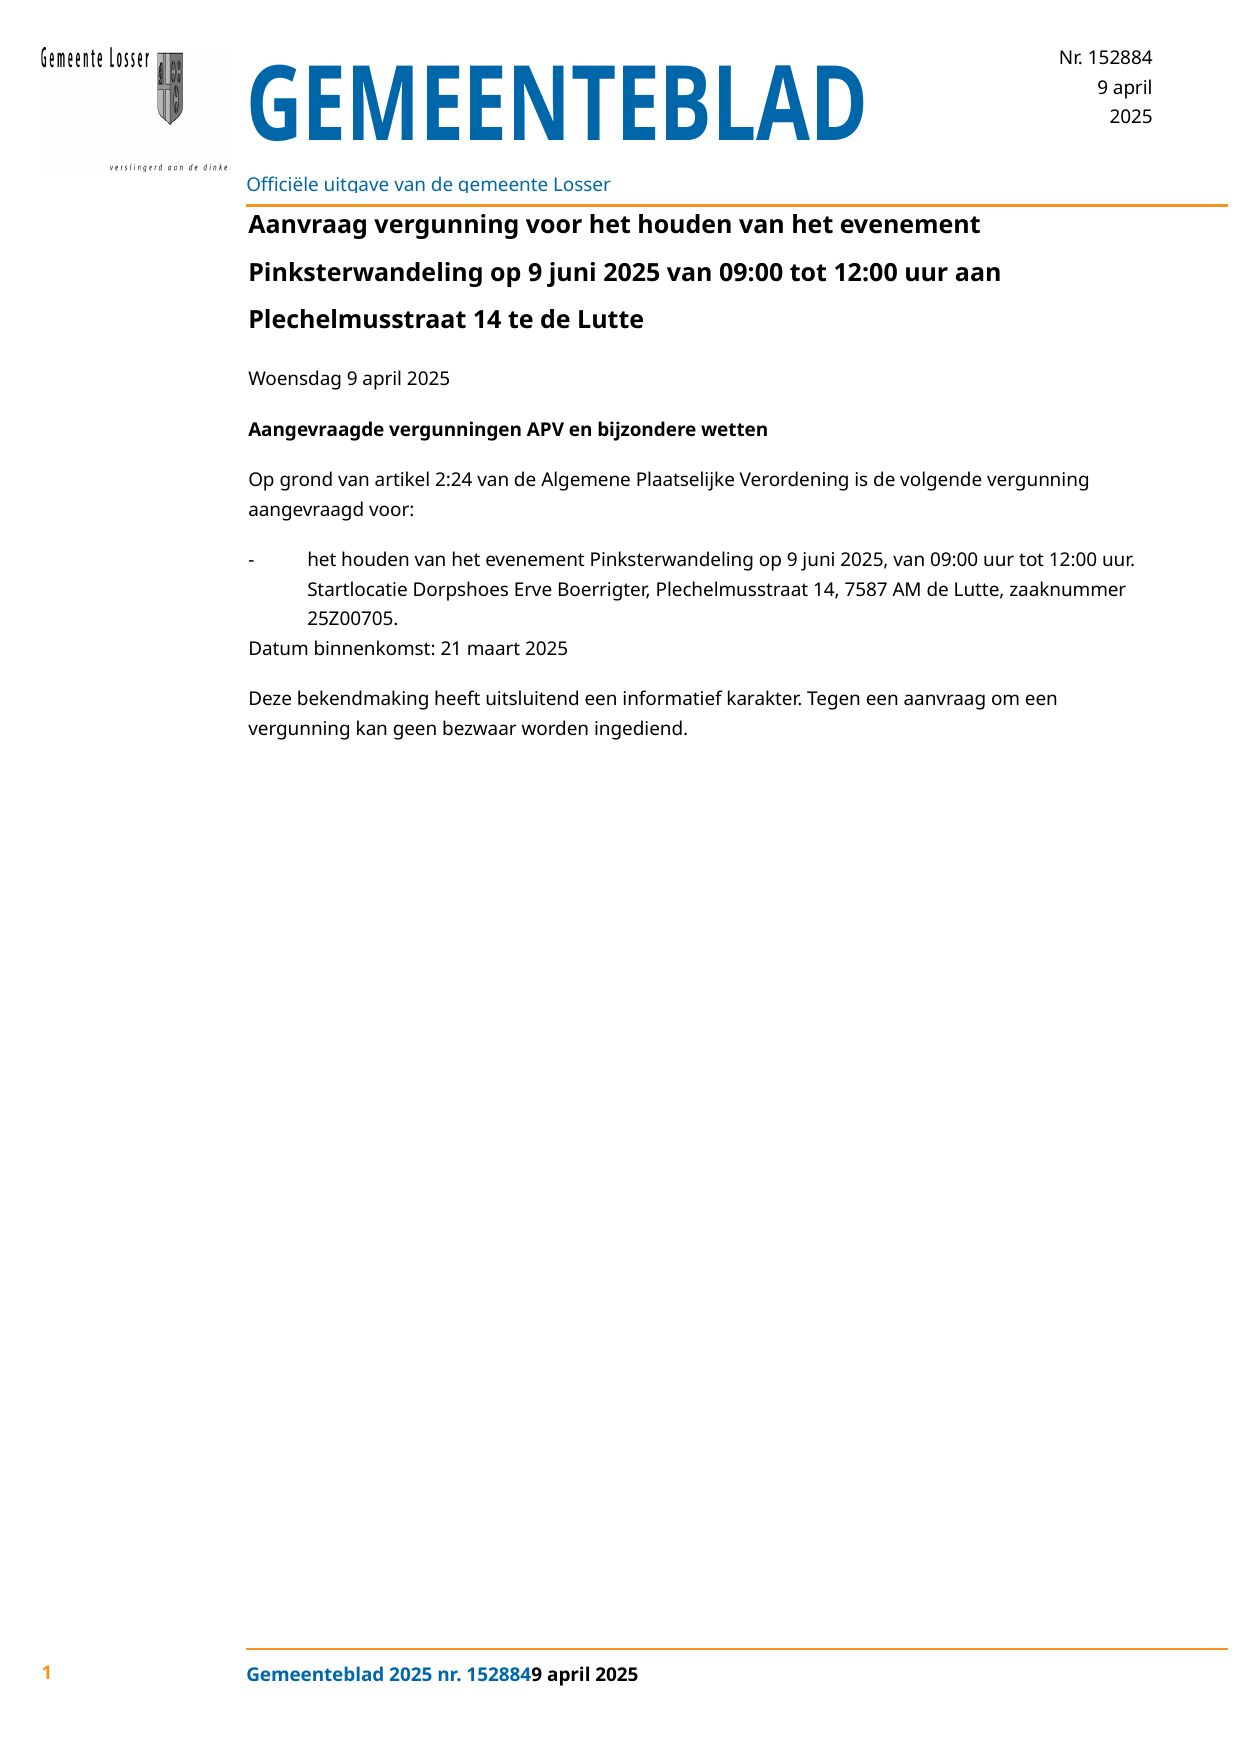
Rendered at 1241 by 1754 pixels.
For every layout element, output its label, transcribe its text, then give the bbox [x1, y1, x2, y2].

text Datum binnenkomst: 21 maart 2025 [248, 635, 1152, 661]
text Op grond van artikel 2:24 van de Algemene Plaatselijke Verordening is de volgende vergunning aangevraagd voor: [248, 466, 1152, 522]
list het houden van het evenement Pinksterwandeling op 9 juni 2025, van 09:00 uur tot 12:00 uur. Startlocatie Dorpshoes Erve Boerrigter, Plechelmusstraat 14, 7587 AM de Lutte, zaaknummer 25Z00705. [248, 546, 1152, 631]
picture [41, 47, 231, 172]
text Deze bekendmaking heeft uitsluitend een informatief karakter. Tegen een aanvraag om een vergunning kan geen bezwaar worden ingediend. [248, 686, 1152, 741]
text Aangevraagde vergunningen APV en bijzondere wetten [248, 416, 1152, 442]
text Woensdag 9 april 2025 [248, 366, 1152, 391]
text Aanvraag vergunning voor het houden van het evenement Pinksterwandeling op 9 juni 2025 van 09:00 tot 12:00 uur aan Plechelmusstraat 14 te de Lutte [248, 207, 1152, 336]
